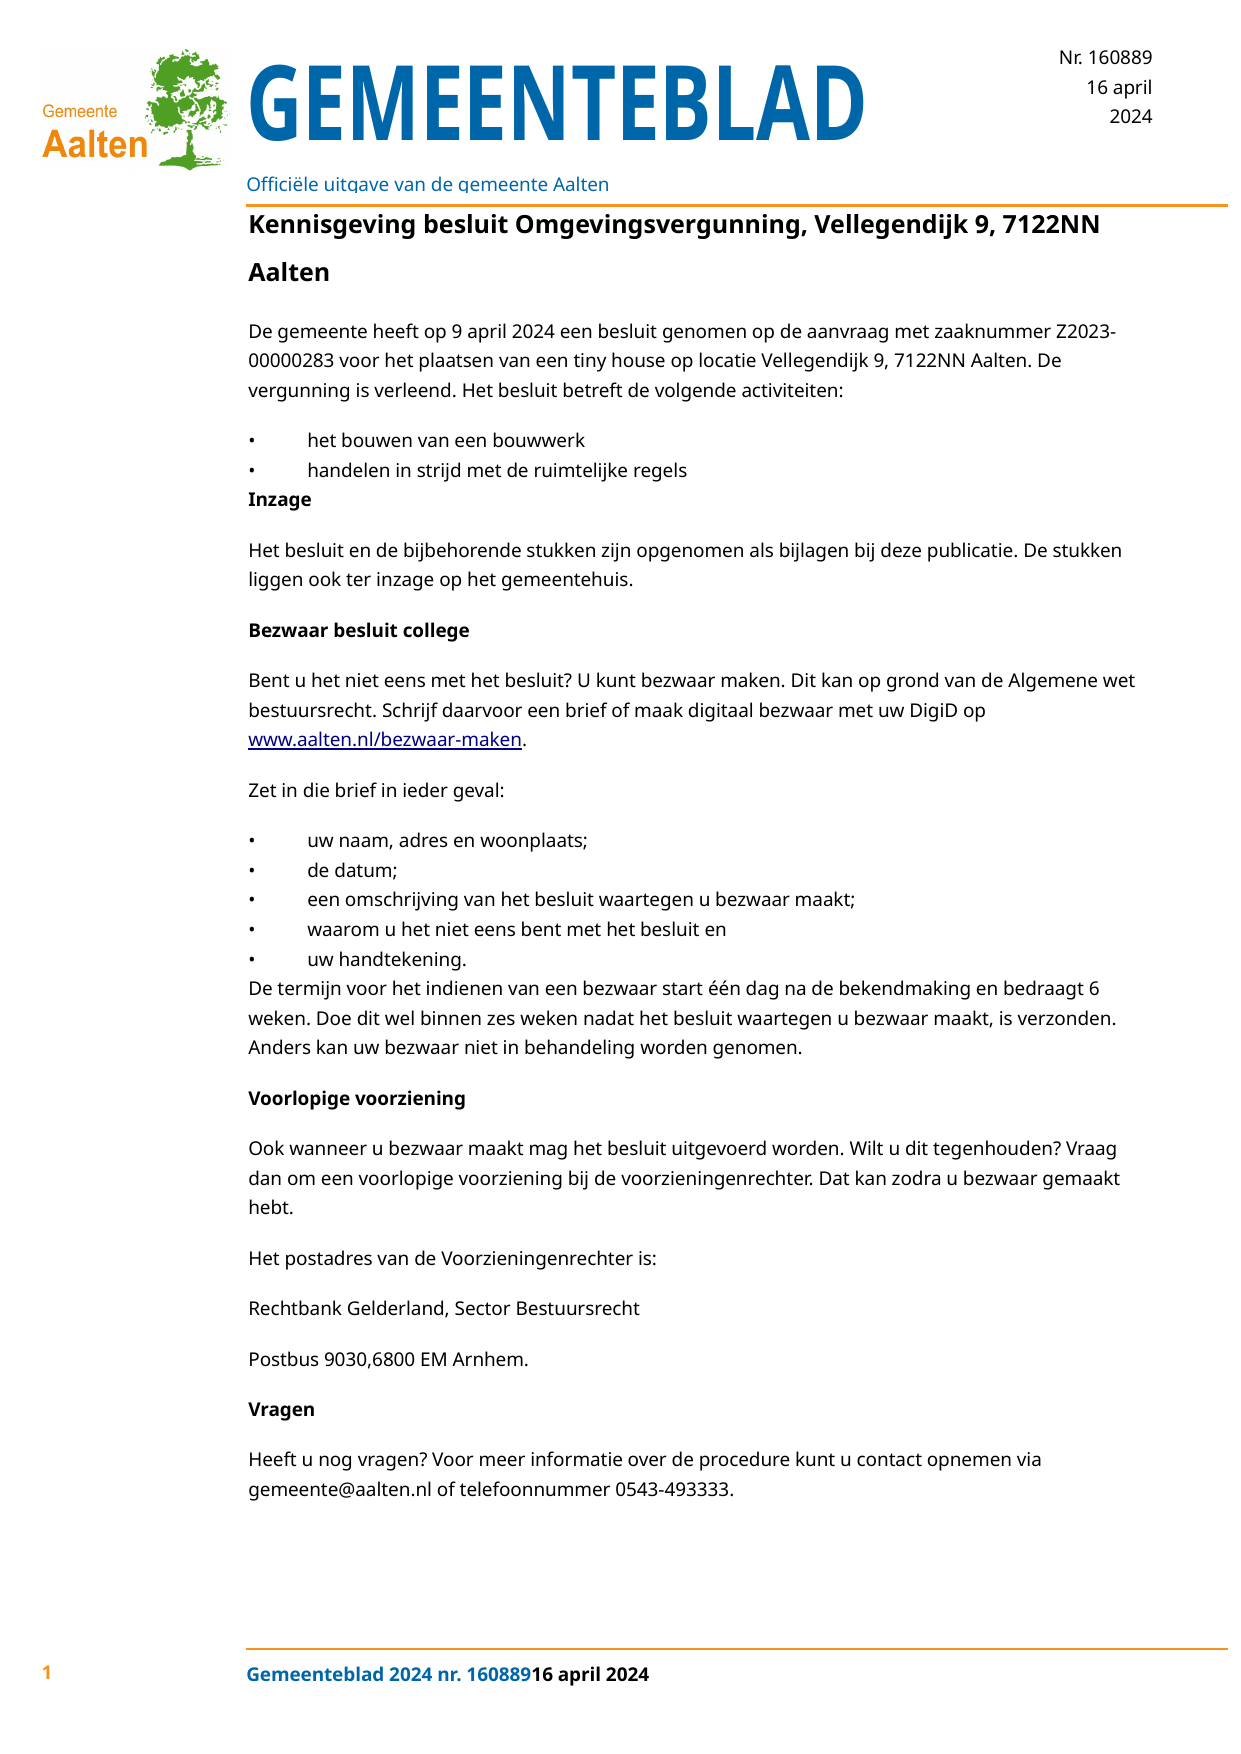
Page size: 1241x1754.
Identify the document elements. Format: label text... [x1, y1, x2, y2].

text Postbus 9030,6800 EM Arnhem. [248, 1346, 1152, 1372]
text Ook wanneer u bezwaar maakt mag het besluit uitgevoerd worden. Wilt u dit tegenhouden? Vraag dan om een voorlopige voorziening bij de voorzieningenrechter. Dat kan zodra u bezwaar gemaakt hebt. [248, 1135, 1152, 1220]
text Het besluit en de bijbehorende stukken zijn opgenomen als bijlagen bij deze publicatie. De stukken liggen ook ter inzage op het gemeentehuis. [248, 537, 1152, 592]
text Zet in die brief in ieder geval: [248, 777, 1152, 803]
text Inzage [248, 487, 1152, 512]
text Heeft u nog vragen? Voor meer informatie over de procedure kunt u contact opnemen via gemeente@aalten.nl of telefoonnummer 0543-493333. [248, 1447, 1152, 1502]
text De gemeente heeft op 9 april 2024 een besluit genomen op de aanvraag met zaaknummer Z2023-00000283 voor het plaatsen van een tiny house op locatie Vellegendijk 9, 7122NN Aalten. De vergunning is verleend. Het besluit betreft de volgende activiteiten: [248, 318, 1152, 403]
text Kennisgeving besluit Omgevingsvergunning, Vellegendijk 9, 7122NN Aalten [248, 207, 1152, 288]
list een omschrijving van het besluit waartegen u bezwaar maakt; [248, 887, 1152, 912]
list handelen in strijd met de ruimtelijke regels [248, 457, 1152, 483]
text Bezwaar besluit college [248, 617, 1152, 643]
text Vragen [248, 1396, 1152, 1422]
list uw naam, adres en woonplaats; [248, 827, 1152, 853]
text Voorlopige voorziening [248, 1085, 1152, 1111]
text Bent u het niet eens met het besluit? U kunt bezwaar maken. Dit kan op grond van de Algemene wet bestuursrecht. Schrijf daarvoor een brief of maak digitaal bezwaar met uw DigiD op www.aalten.nl/bezwaar-maken. [248, 667, 1152, 752]
list uw handtekening. [248, 946, 1152, 972]
list waarom u het niet eens bent met het besluit en [248, 916, 1152, 942]
text De termijn voor het indienen van een bezwaar start één dag na de bekendmaking en bedraagt 6 weken. Doe dit wel binnen zes weken nadat het besluit waartegen u bezwaar maakt, is verzonden. Anders kan uw bezwaar niet in behandeling worden genomen. [248, 975, 1152, 1060]
text Rechtbank Gelderland, Sector Bestuursrecht [248, 1295, 1152, 1321]
picture [41, 47, 231, 172]
text Het postadres van de Voorzieningenrechter is: [248, 1245, 1152, 1271]
list het bouwen van een bouwwerk [248, 427, 1152, 453]
list de datum; [248, 857, 1152, 883]
